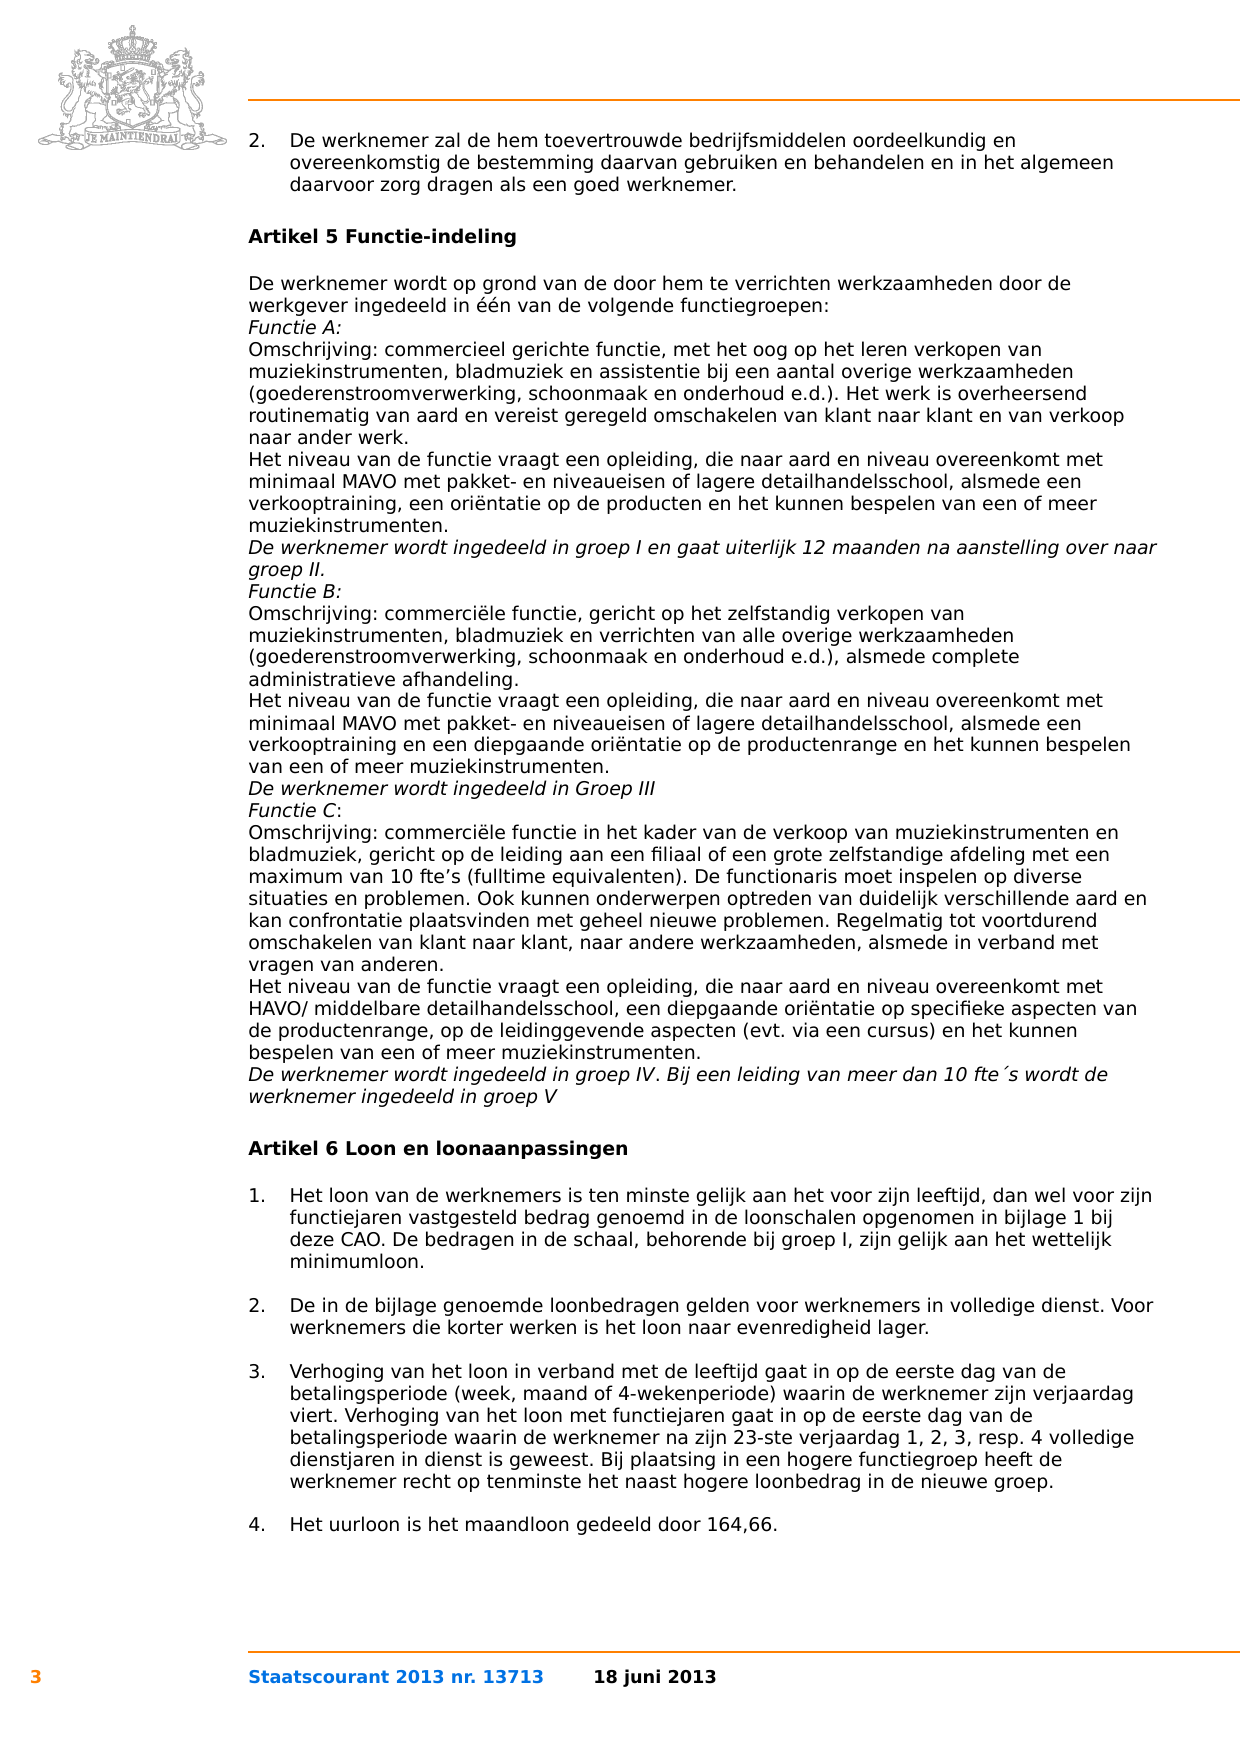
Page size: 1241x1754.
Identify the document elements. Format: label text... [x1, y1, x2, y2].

text Het niveau van de functie vraagt een opleiding, die naar aard en niveau overeenkomt met minimaal MAVO met pakket- en niveaueisen of lagere detailhandelsschool, alsmede een verkooptraining en een diepgaande oriëntatie op de productenrange en het kunnen bespelen van een of meer muziekinstrumenten. [248, 690, 1163, 778]
text De werknemer wordt ingedeeld in Groep III [248, 778, 1163, 800]
text Omschrijving: commerciële functie in het kader van de verkoop van muziekinstrumenten en bladmuziek, gericht op de leiding aan een filiaal of een grote zelfstandige afdeling met een maximum van 10 fte’s (fulltime equivalenten). De functionaris moet inspelen op diverse situaties en problemen. Ook kunnen onderwerpen optreden van duidelijk verschillende aard en kan confrontatie plaatsvinden met geheel nieuwe problemen. Regelmatig tot voortdurend omschakelen van klant naar klant, naar andere werkzaamheden, alsmede in verband met vragen van anderen. [248, 822, 1163, 976]
text 2. De werknemer zal de hem toevertrouwde bedrijfsmiddelen oordeelkundig en overeenkomstig de bestemming daarvan gebruiken en behandelen en in het algemeen daarvoor zorg dragen als een goed werknemer. [248, 130, 1163, 196]
text Het niveau van de functie vraagt een opleiding, die naar aard en niveau overeenkomt met HAVO/ middelbare detailhandelsschool, een diepgaande oriëntatie op specifieke aspecten van de productenrange, op de leidinggevende aspecten (evt. via een cursus) en het kunnen bespelen van een of meer muziekinstrumenten. [248, 976, 1163, 1064]
picture [38, 25, 227, 150]
text De werknemer wordt op grond van de door hem te verrichten werkzaamheden door de werkgever ingedeeld in één van de volgende functiegroepen: [248, 273, 1163, 317]
text Omschrijving: commerciële functie, gericht op het zelfstandig verkopen van muziekinstrumenten, bladmuziek en verrichten van alle overige werkzaamheden (goederenstroomverwerking, schoonmaak en onderhoud e.d.), alsmede complete administratieve afhandeling. [248, 602, 1163, 690]
text De werknemer wordt ingedeeld in groep IV. Bij een leiding van meer dan 10 fte´s wordt de werknemer ingedeeld in groep V [248, 1064, 1163, 1108]
text Functie A: [248, 317, 1163, 339]
subtitle Artikel 6 Loon en loonaanpassingen [248, 1138, 1163, 1160]
text Functie C: [248, 800, 1163, 822]
text 2. De in de bijlage genoemde loonbedragen gelden voor werknemers in volledige dienst. Voor werknemers die korter werken is het loon naar evenredigheid lager. [248, 1295, 1163, 1339]
text De werknemer wordt ingedeeld in groep I en gaat uiterlijk 12 maanden na aanstelling over naar groep II. [248, 537, 1163, 581]
text Functie B: [248, 581, 1163, 602]
text Omschrijving: commercieel gerichte functie, met het oog op het leren verkopen van muziekinstrumenten, bladmuziek en assistentie bij een aantal overige werkzaamheden (goederenstroomverwerking, schoonmaak en onderhoud e.d.). Het werk is overheersend routinematig van aard en vereist geregeld omschakelen van klant naar klant en van verkoop naar ander werk. [248, 339, 1163, 449]
text 4. Het uurloon is het maandloon gedeeld door 164,66. [248, 1514, 1163, 1536]
subtitle Artikel 5 Functie-indeling [248, 226, 1163, 248]
text Het niveau van de functie vraagt een opleiding, die naar aard en niveau overeenkomt met minimaal MAVO met pakket- en niveaueisen of lagere detailhandelsschool, alsmede een verkooptraining, een oriëntatie op de producten en het kunnen bespelen van een of meer muziekinstrumenten. [248, 449, 1163, 537]
text 1. Het loon van de werknemers is ten minste gelijk aan het voor zijn leeftijd, dan wel voor zijn functiejaren vastgesteld bedrag genoemd in de loonschalen opgenomen in bijlage 1 bij deze CAO. De bedragen in de schaal, behorende bij groep I, zijn gelijk aan het wettelijk minimumloon. [248, 1185, 1163, 1273]
text 3. Verhoging van het loon in verband met de leeftijd gaat in op de eerste dag van de betalingsperiode (week, maand of 4-wekenperiode) waarin de werknemer zijn verjaardag viert. Verhoging van het loon met functiejaren gaat in op de eerste dag van de betalingsperiode waarin de werknemer na zijn 23-ste verjaardag 1, 2, 3, resp. 4 volledige dienstjaren in dienst is geweest. Bij plaatsing in een hogere functiegroep heeft de werknemer recht op tenminste het naast hogere loonbedrag in de nieuwe groep. [248, 1361, 1163, 1492]
